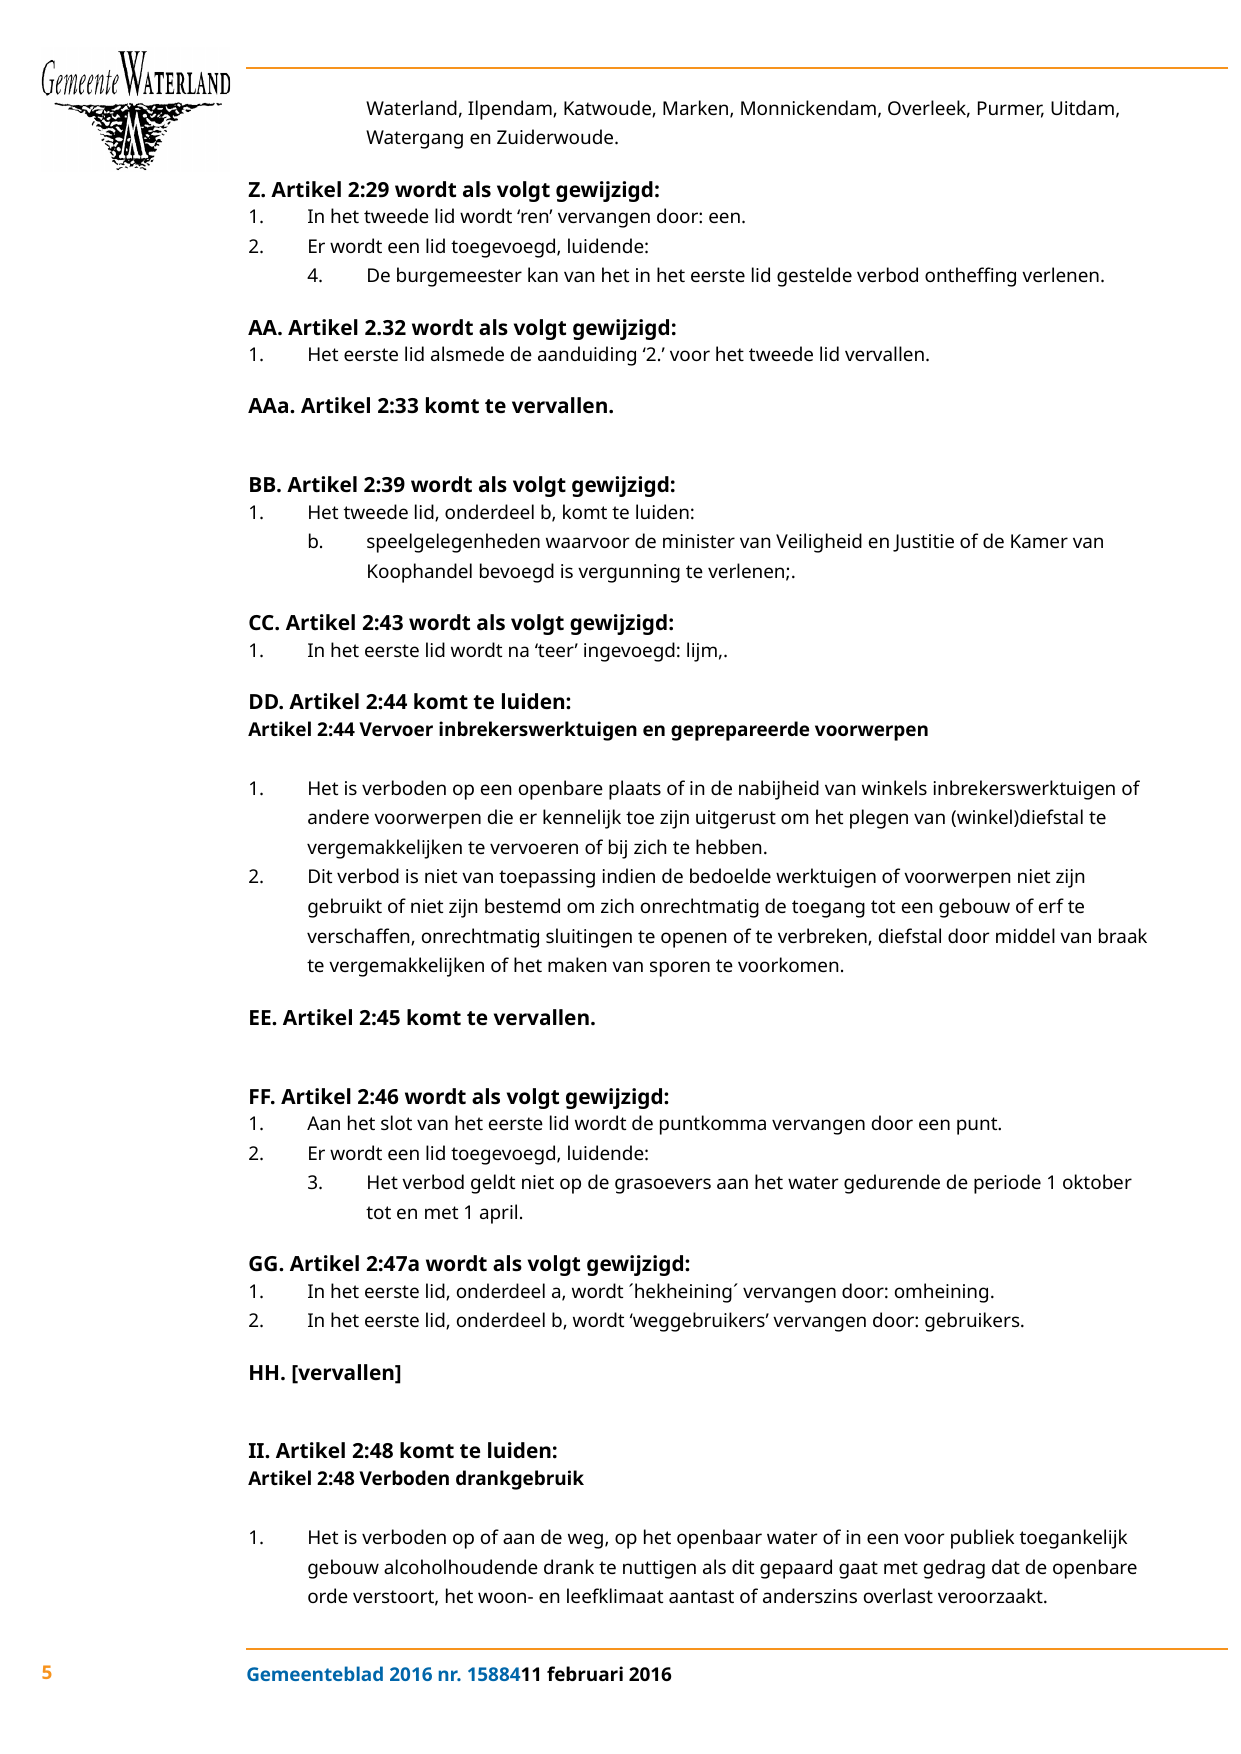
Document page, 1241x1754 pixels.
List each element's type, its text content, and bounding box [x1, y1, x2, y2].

list De burgemeester kan van het in het eerste lid gestelde verbod ontheffing verlenen. [307, 262, 1152, 288]
list In het eerste lid, onderdeel b, wordt ‘weggebruikers’ vervangen door: gebruikers. [248, 1307, 1152, 1333]
text HH. [vervallen] [248, 1358, 1152, 1386]
list Het is verboden op of aan de weg, op het openbaar water of in een voor publiek toegankelijk gebouw alcoholhoudende drank te nuttigen als dit gepaard gaat met gedrag dat de openbare orde verstoort, het woon- en leefklimaat aantast of anderszins overlast veroorzaakt. [248, 1524, 1152, 1609]
text FF. Artikel 2:46 wordt als volgt gewijzigd: [248, 1082, 1152, 1110]
list Er wordt een lid toegevoegd, luidende: [248, 233, 1152, 258]
text AA. Artikel 2.32 wordt als volgt gewijzigd: [248, 313, 1152, 341]
text EE. Artikel 2:45 komt te vervallen. [248, 1003, 1152, 1031]
text AAa. Artikel 2:33 komt te vervallen. [248, 392, 1152, 420]
picture [41, 47, 231, 172]
list Waterland, Ilpendam, Katwoude, Marken, Monnickendam, Overleek, Purmer, Uitdam, Watergang en Zuiderwoude. [307, 95, 1152, 150]
list Het is verboden op een openbare plaats of in de nabijheid van winkels inbrekerswerktuigen of andere voorwerpen die er kennelijk toe zijn uitgerust om het plegen van (winkel)diefstal te vergemakkelijken te vervoeren of bij zich te hebben. [248, 775, 1152, 860]
list Er wordt een lid toegevoegd, luidende: [248, 1140, 1152, 1166]
text CC. Artikel 2:43 wordt als volgt gewijzigd: [248, 608, 1152, 637]
list In het eerste lid wordt na ‘teer’ ingevoegd: lijm,. [248, 637, 1152, 663]
text BB. Artikel 2:39 wordt als volgt gewijzigd: [248, 471, 1152, 499]
list Het tweede lid, onderdeel b, komt te luiden: [248, 499, 1152, 525]
list Het verbod geldt niet op de grasoevers aan het water gedurende de periode 1 oktober tot en met 1 april. [307, 1169, 1152, 1225]
text DD. Artikel 2:44 komt te luiden: [248, 687, 1152, 716]
list In het tweede lid wordt ‘ren’ vervangen door: een. [248, 203, 1152, 229]
text II. Artikel 2:48 komt te luiden: [248, 1437, 1152, 1465]
list Aan het slot van het eerste lid wordt de puntkomma vervangen door een punt. [248, 1110, 1152, 1136]
text Artikel 2:44 Vervoer inbrekerswerktuigen en geprepareerde voorwerpen [248, 716, 1152, 742]
text Artikel 2:48 Verboden drankgebruik [248, 1465, 1152, 1491]
text Z. Artikel 2:29 wordt als volgt gewijzigd: [248, 175, 1152, 203]
list speelgelegenheden waarvoor de minister van Veiligheid en Justitie of de Kamer van Koophandel bevoegd is vergunning te verlenen;. [307, 528, 1152, 584]
list In het eerste lid, onderdeel a, wordt ´hekheining´ vervangen door: omheining. [248, 1278, 1152, 1303]
list Het eerste lid alsmede de aanduiding ‘2.’ voor het tweede lid vervallen. [248, 341, 1152, 367]
text GG. Artikel 2:47a wordt als volgt gewijzigd: [248, 1249, 1152, 1278]
list Dit verbod is niet van toepassing indien de bedoelde werktuigen of voorwerpen niet zijn gebruikt of niet zijn bestemd om zich onrechtmatig de toegang tot een gebouw of erf te verschaffen, onrechtmatig sluitingen te openen of te verbreken, diefstal door middel van braak te vergemakkelijken of het maken van sporen te voorkomen. [248, 864, 1152, 978]
